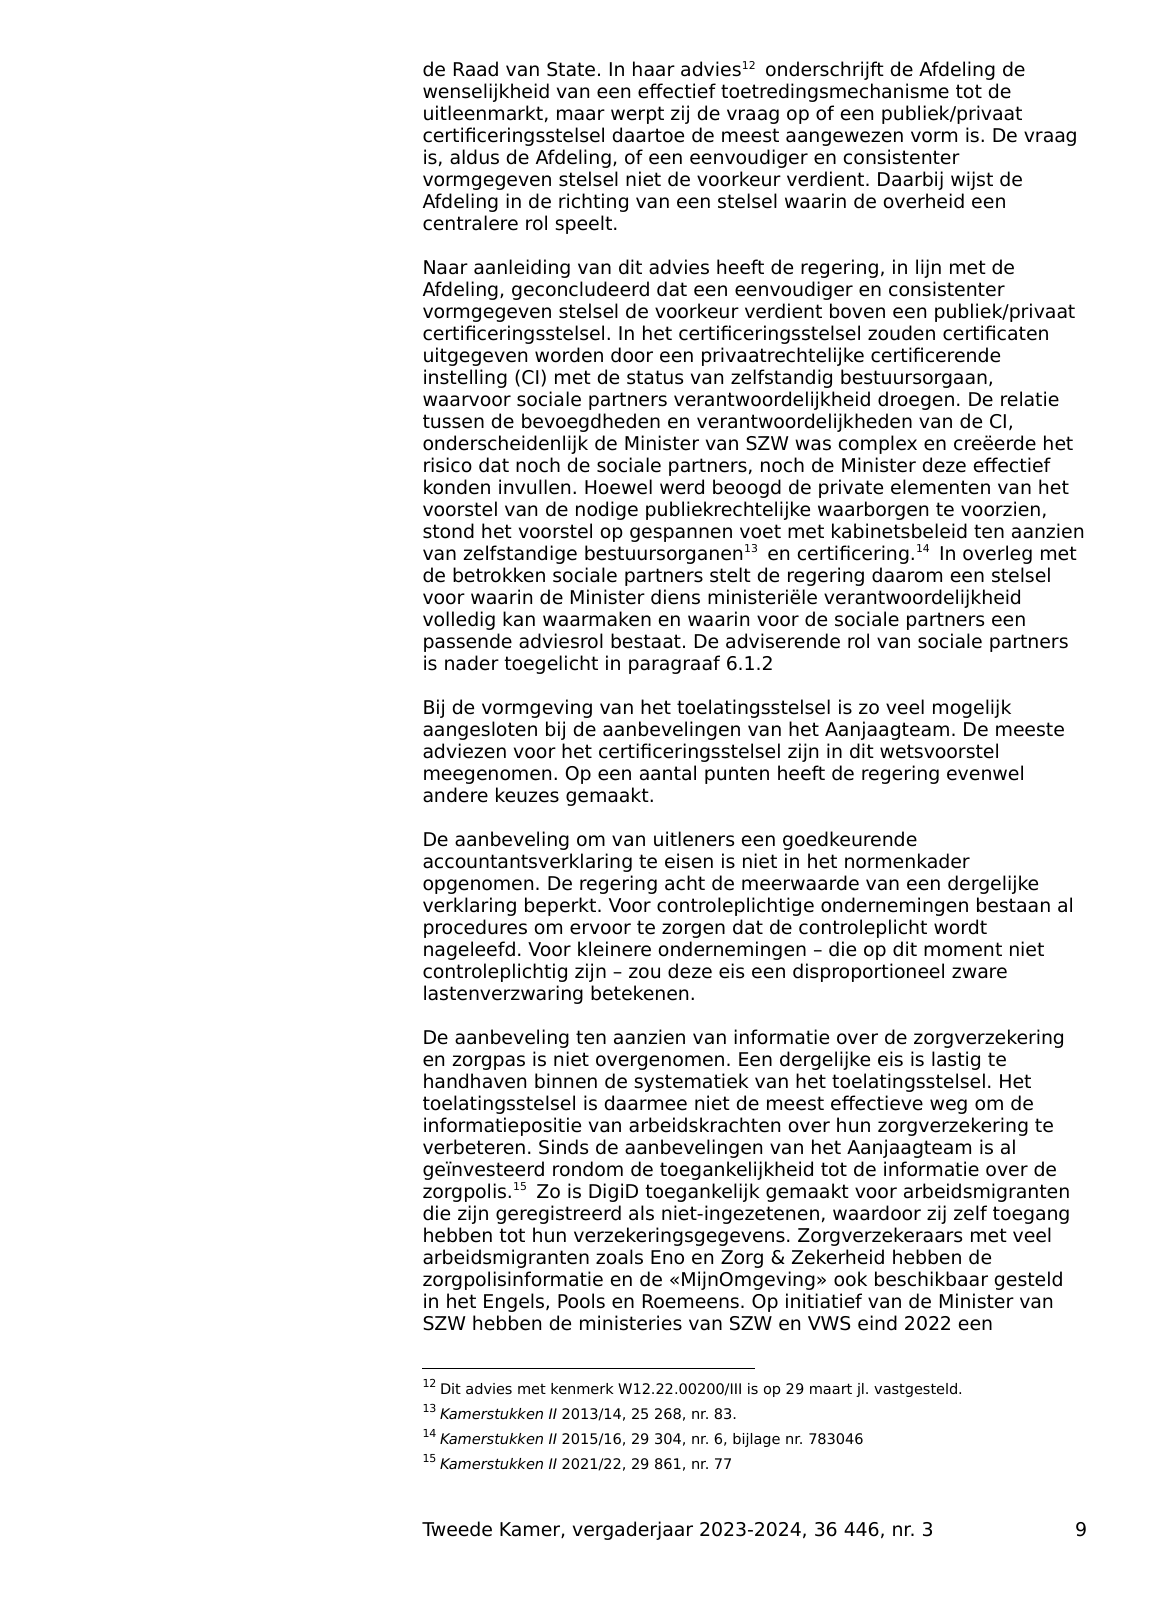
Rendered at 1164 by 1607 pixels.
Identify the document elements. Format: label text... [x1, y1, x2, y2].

text Dit advies met kenmerk W12.22.00200/III is op 29 maart jl. vastgesteld. [422, 1377, 1087, 1399]
text Bij de vormgeving van het toelatingsstelsel is zo veel mogelijk aangesloten bij de aanbevelingen van het Aanjaagteam. De meeste adviezen voor het certificeringsstelsel zijn in dit wetsvoorstel meegenomen. Op een aantal punten heeft de regering evenwel andere keuzes gemaakt. [422, 697, 1087, 807]
text de Raad van State. In haar advies onderschrijft de Afdeling de wenselijkheid van een effectief toetredingsmechanisme tot de uitleenmarkt, maar werpt zij de vraag op of een publiek/privaat certificeringsstelsel daartoe de meest aangewezen vorm is. De vraag is, aldus de Afdeling, of een eenvoudiger en consistenter vormgegeven stelsel niet de voorkeur verdient. Daarbij wijst de Afdeling in de richting van een stelsel waarin de overheid een centralere rol speelt. [422, 59, 1087, 235]
text Kamerstukken II 2013/14, 25 268, nr. 83. [422, 1402, 1087, 1424]
text De aanbeveling om van uitleners een goedkeurende accountantsverklaring te eisen is niet in het normenkader opgenomen. De regering acht de meerwaarde van een dergelijke verklaring beperkt. Voor controleplichtige ondernemingen bestaan al procedures om ervoor te zorgen dat de controleplicht wordt nageleefd. Voor kleinere ondernemingen – die op dit moment niet controleplichtig zijn – zou deze eis een disproportioneel zware lastenverzwaring betekenen. [422, 829, 1087, 1005]
text De aanbeveling ten aanzien van informatie over de zorgverzekering en zorgpas is niet overgenomen. Een dergelijke eis is lastig te handhaven binnen de systematiek van het toelatingsstelsel. Het toelatingsstelsel is daarmee niet de meest effectieve weg om de informatiepositie van arbeidskrachten over hun zorgverzekering te verbeteren. Sinds de aanbevelingen van het Aanjaagteam is al geïnvesteerd rondom de toegankelijkheid tot de informatie over de zorgpolis. Zo is DigiD toegankelijk gemaakt voor arbeidsmigranten die zijn geregistreerd als niet-ingezetenen, waardoor zij zelf toegang hebben tot hun verzekeringsgegevens. Zorgverzekeraars met veel arbeidsmigranten zoals Eno en Zorg & Zekerheid hebben de zorgpolisinformatie en de «MijnOmgeving» ook beschikbaar gesteld in het Engels, Pools en Roemeens. Op initiatief van de Minister van SZW hebben de ministeries van SZW en VWS eind 2022 een [422, 1027, 1087, 1335]
text Kamerstukken II 2021/22, 29 861, nr. 77 [422, 1452, 1087, 1474]
text Naar aanleiding van dit advies heeft de regering, in lijn met de Afdeling, geconcludeerd dat een eenvoudiger en consistenter vormgegeven stelsel de voorkeur verdient boven een publiek/privaat certificeringsstelsel. In het certificeringsstelsel zouden certificaten uitgegeven worden door een privaatrechtelijke certificerende instelling (CI) met de status van zelfstandig bestuursorgaan, waarvoor sociale partners verantwoordelijkheid droegen. De relatie tussen de bevoegdheden en verantwoordelijkheden van de CI, onderscheidenlijk de Minister van SZW was complex en creëerde het risico dat noch de sociale partners, noch de Minister deze effectief konden invullen. Hoewel werd beoogd de private elementen van het voorstel van de nodige publiekrechtelijke waarborgen te voorzien, stond het voorstel op gespannen voet met kabinetsbeleid ten aanzien van zelfstandige bestuursorganen en certificering. In overleg met de betrokken sociale partners stelt de regering daarom een stelsel voor waarin de Minister diens ministeriële verantwoordelijkheid volledig kan waarmaken en waarin voor de sociale partners een passende adviesrol bestaat. De adviserende rol van sociale partners is nader toegelicht in paragraaf 6.1.2 [422, 257, 1087, 675]
text Kamerstukken II 2015/16, 29 304, nr. 6, bijlage nr. 783046 [422, 1427, 1087, 1449]
